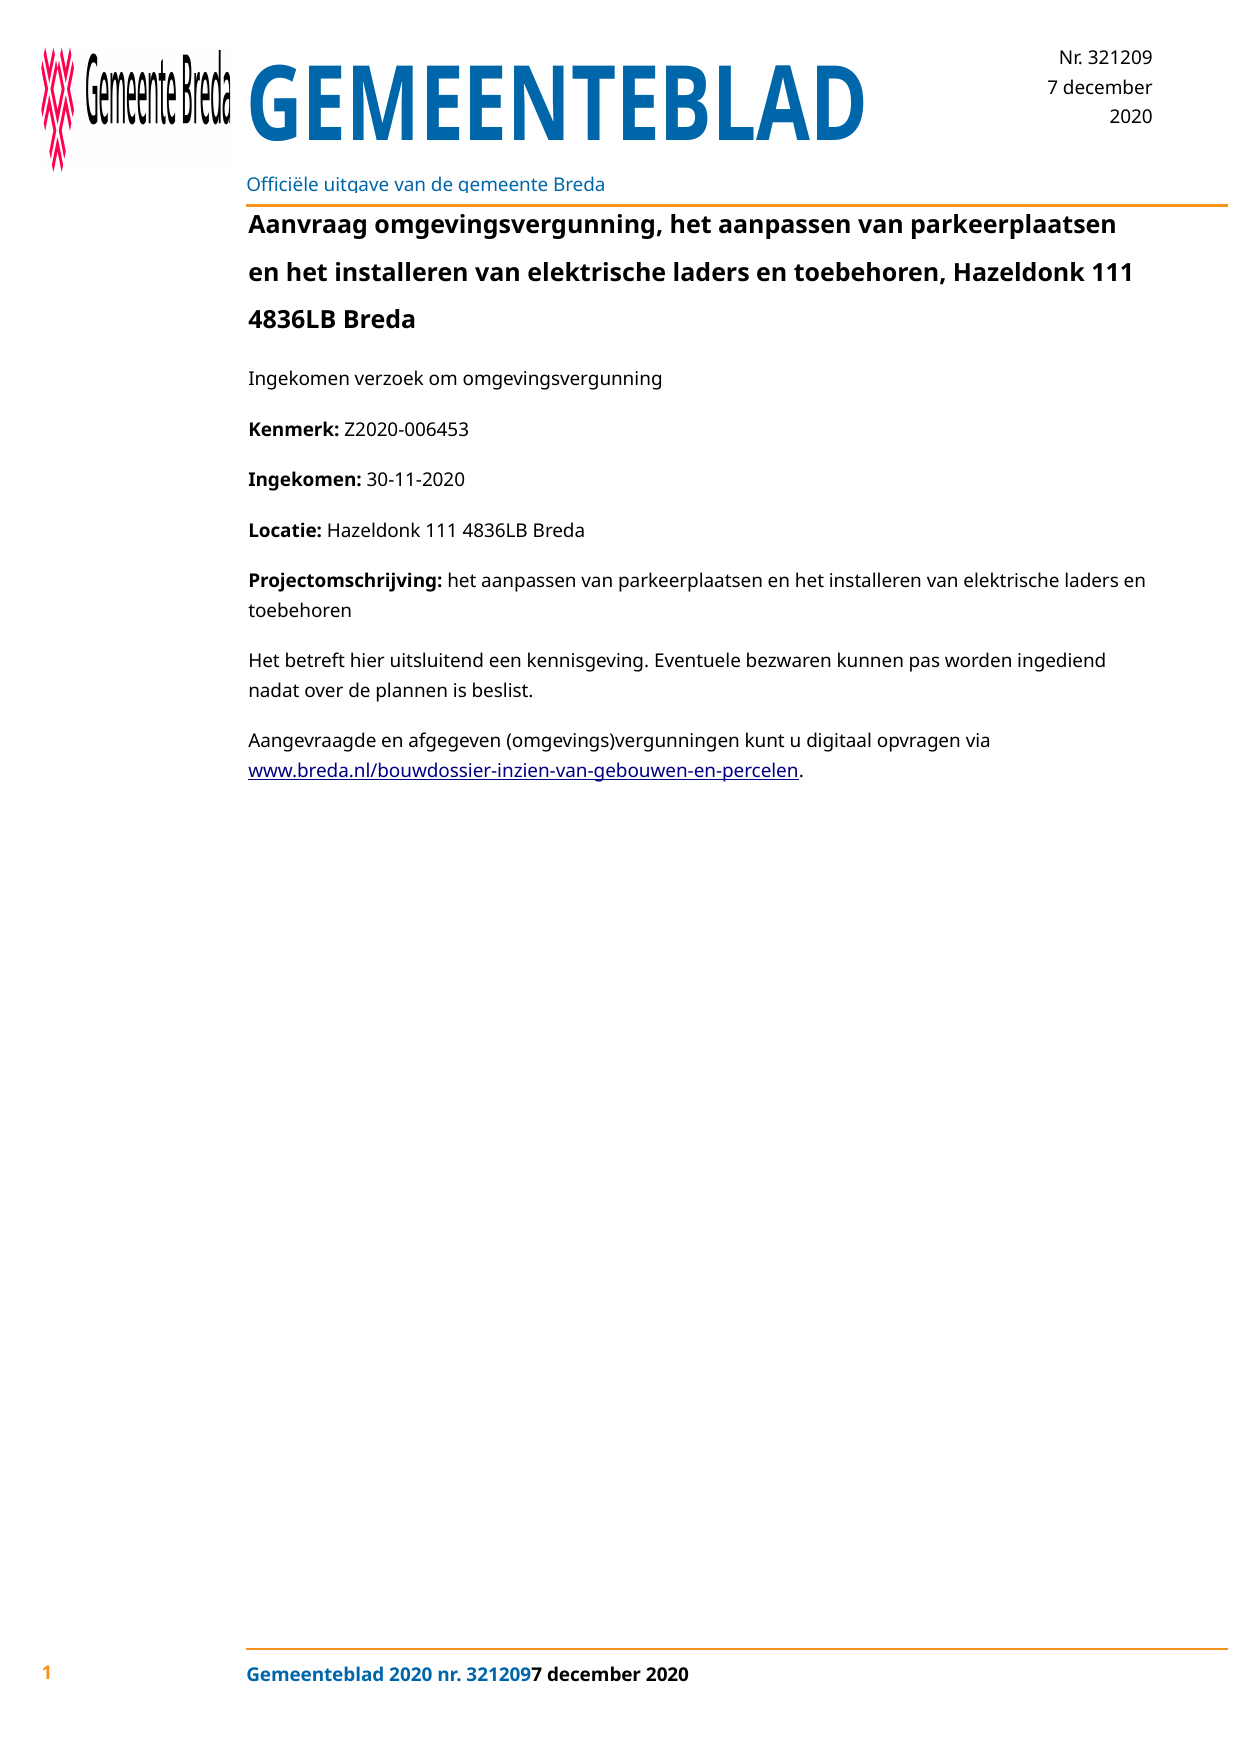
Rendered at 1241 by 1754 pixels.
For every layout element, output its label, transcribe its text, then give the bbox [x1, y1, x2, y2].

picture [41, 47, 231, 172]
text Aanvraag omgevingsvergunning, het aanpassen van parkeerplaatsen en het installeren van elektrische laders en toebehoren, Hazeldonk 111 4836LB Breda [248, 207, 1152, 336]
text Ingekomen verzoek om omgevingsvergunning [248, 366, 1152, 391]
text Kenmerk: Z2020-006453 [248, 416, 1152, 442]
text Het betreft hier uitsluitend een kennisgeving. Eventuele bezwaren kunnen pas worden ingediend nadat over de plannen is beslist. [248, 647, 1152, 702]
text Ingekomen: 30-11-2020 [248, 466, 1152, 492]
text Projectomschrijving: het aanpassen van parkeerplaatsen en het installeren van elektrische laders en toebehoren [248, 567, 1152, 622]
text Aangevraagde en afgegeven (omgevings)vergunningen kunt u digitaal opvragen via www.breda.nl/bouwdossier-inzien-van-gebouwen-en-percelen. [248, 727, 1152, 782]
text Locatie: Hazeldonk 111 4836LB Breda [248, 517, 1152, 542]
